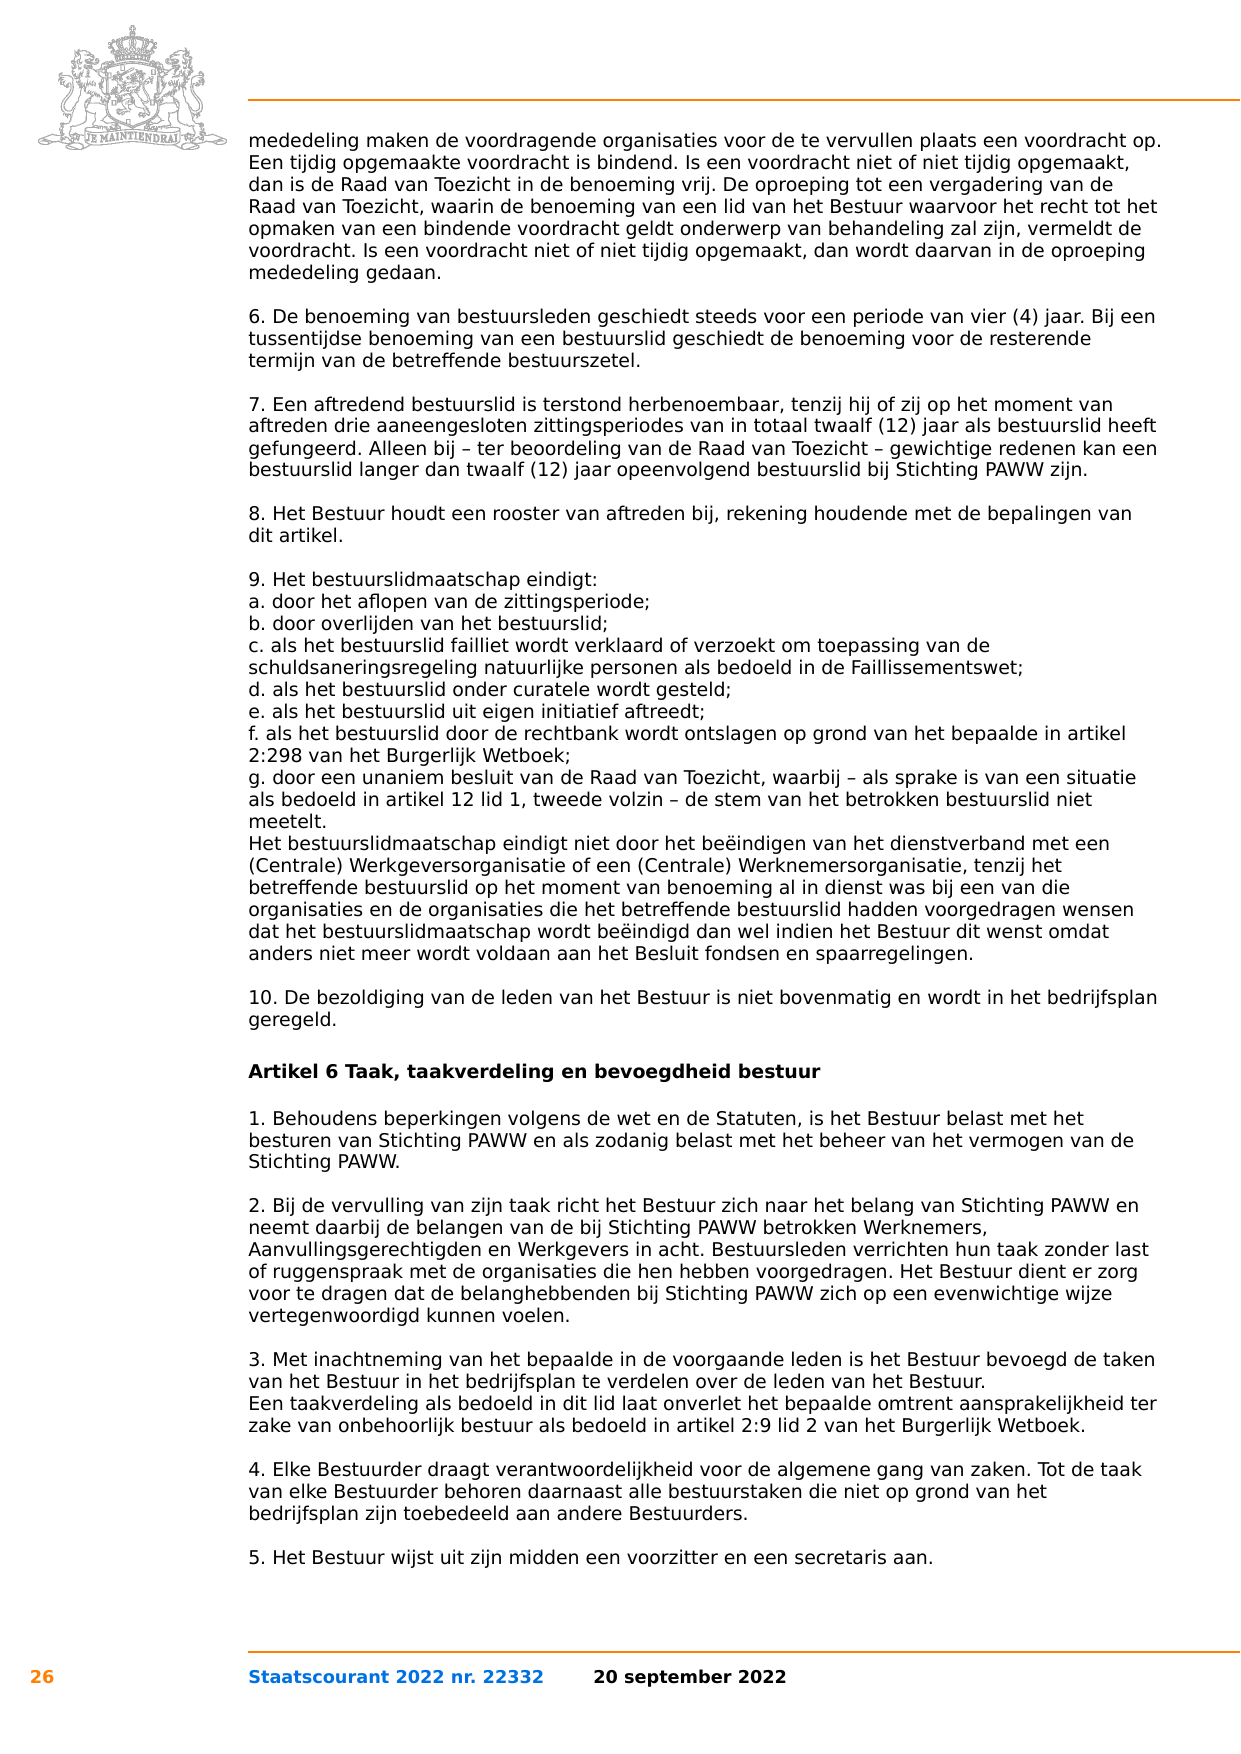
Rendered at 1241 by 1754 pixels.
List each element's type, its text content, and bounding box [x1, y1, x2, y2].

text mededeling maken de voordragende organisaties voor de te vervullen plaats een voordracht op. Een tijdig opgemaakte voordracht is bindend. Is een voordracht niet of niet tijdig opgemaakt, dan is de Raad van Toezicht in de benoeming vrij. De oproeping tot een vergadering van de Raad van Toezicht, waarin de benoeming van een lid van het Bestuur waarvoor het recht tot het opmaken van een bindende voordracht geldt onderwerp van behandeling zal zijn, vermeldt de voordracht. Is een voordracht niet of niet tijdig opgemaakt, dan wordt daarvan in de oproeping mededeling gedaan. [248, 130, 1163, 284]
text 3. Met inachtneming van het bepaalde in de voorgaande leden is het Bestuur bevoegd de taken van het Bestuur in het bedrijfsplan te verdelen over de leden van het Bestuur. [248, 1349, 1163, 1393]
text 4. Elke Bestuurder draagt verantwoordelijkheid voor de algemene gang van zaken. Tot de taak van elke Bestuurder behoren daarnaast alle bestuurstaken die niet op grond van het bedrijfsplan zijn toebedeeld aan andere Bestuurders. [248, 1459, 1163, 1525]
picture [38, 25, 227, 150]
subtitle Artikel 6 Taak, taakverdeling en bevoegdheid bestuur [248, 1061, 1163, 1082]
text 2. Bij de vervulling van zijn taak richt het Bestuur zich naar het belang van Stichting PAWW en neemt daarbij de belangen van de bij Stichting PAWW betrokken Werknemers, Aanvullingsgerechtigden en Werkgevers in acht. Bestuursleden verrichten hun taak zonder last of ruggenspraak met de organisaties die hen hebben voorgedragen. Het Bestuur dient er zorg voor te dragen dat de belanghebbenden bij Stichting PAWW zich op een evenwichtige wijze vertegenwoordigd kunnen voelen. [248, 1195, 1163, 1327]
text d. als het bestuurslid onder curatele wordt gesteld; [248, 679, 1163, 701]
text 1. Behoudens beperkingen volgens de wet en de Statuten, is het Bestuur belast met het besturen van Stichting PAWW en als zodanig belast met het beheer van het vermogen van de Stichting PAWW. [248, 1107, 1163, 1173]
text Het bestuurslidmaatschap eindigt niet door het beëindigen van het dienstverband met een (Centrale) Werkgeversorganisatie of een (Centrale) Werknemersorganisatie, tenzij het betreffende bestuurslid op het moment van benoeming al in dienst was bij een van die organisaties en de organisaties die het betreffende bestuurslid hadden voorgedragen wensen dat het bestuurslidmaatschap wordt beëindigd dan wel indien het Bestuur dit wenst omdat anders niet meer wordt voldaan aan het Besluit fondsen en spaarregelingen. [248, 833, 1163, 965]
text a. door het aflopen van de zittingsperiode; [248, 591, 1163, 613]
text 8. Het Bestuur houdt een rooster van aftreden bij, rekening houdende met de bepalingen van dit artikel. [248, 503, 1163, 547]
text Een taakverdeling als bedoeld in dit lid laat onverlet het bepaalde omtrent aansprakelijkheid ter zake van onbehoorlijk bestuur als bedoeld in artikel 2:9 lid 2 van het Burgerlijk Wetboek. [248, 1393, 1163, 1437]
text e. als het bestuurslid uit eigen initiatief aftreedt; [248, 701, 1163, 723]
text 7. Een aftredend bestuurslid is terstond herbenoembaar, tenzij hij of zij op het moment van aftreden drie aaneengesloten zittingsperiodes van in totaal twaalf (12) jaar als bestuurslid heeft gefungeerd. Alleen bij – ter beoordeling van de Raad van Toezicht – gewichtige redenen kan een bestuurslid langer dan twaalf (12) jaar opeenvolgend bestuurslid bij Stichting PAWW zijn. [248, 393, 1163, 481]
text b. door overlijden van het bestuurslid; [248, 613, 1163, 635]
text c. als het bestuurslid failliet wordt verklaard of verzoekt om toepassing van de schuldsaneringsregeling natuurlijke personen als bedoeld in de Faillissementswet; [248, 635, 1163, 679]
text f. als het bestuurslid door de rechtbank wordt ontslagen op grond van het bepaalde in artikel 2:298 van het Burgerlijk Wetboek; [248, 723, 1163, 767]
text g. door een unaniem besluit van de Raad van Toezicht, waarbij – als sprake is van een situatie als bedoeld in artikel 12 lid 1, tweede volzin – de stem van het betrokken bestuurslid niet meetelt. [248, 767, 1163, 833]
text 5. Het Bestuur wijst uit zijn midden een voorzitter en een secretaris aan. [248, 1547, 1163, 1569]
text 9. Het bestuurslidmaatschap eindigt: [248, 569, 1163, 591]
text 6. De benoeming van bestuursleden geschiedt steeds voor een periode van vier (4) jaar. Bij een tussentijdse benoeming van een bestuurslid geschiedt de benoeming voor de resterende termijn van de betreffende bestuurszetel. [248, 306, 1163, 372]
text 10. De bezoldiging van de leden van het Bestuur is niet bovenmatig en wordt in het bedrijfsplan geregeld. [248, 987, 1163, 1031]
